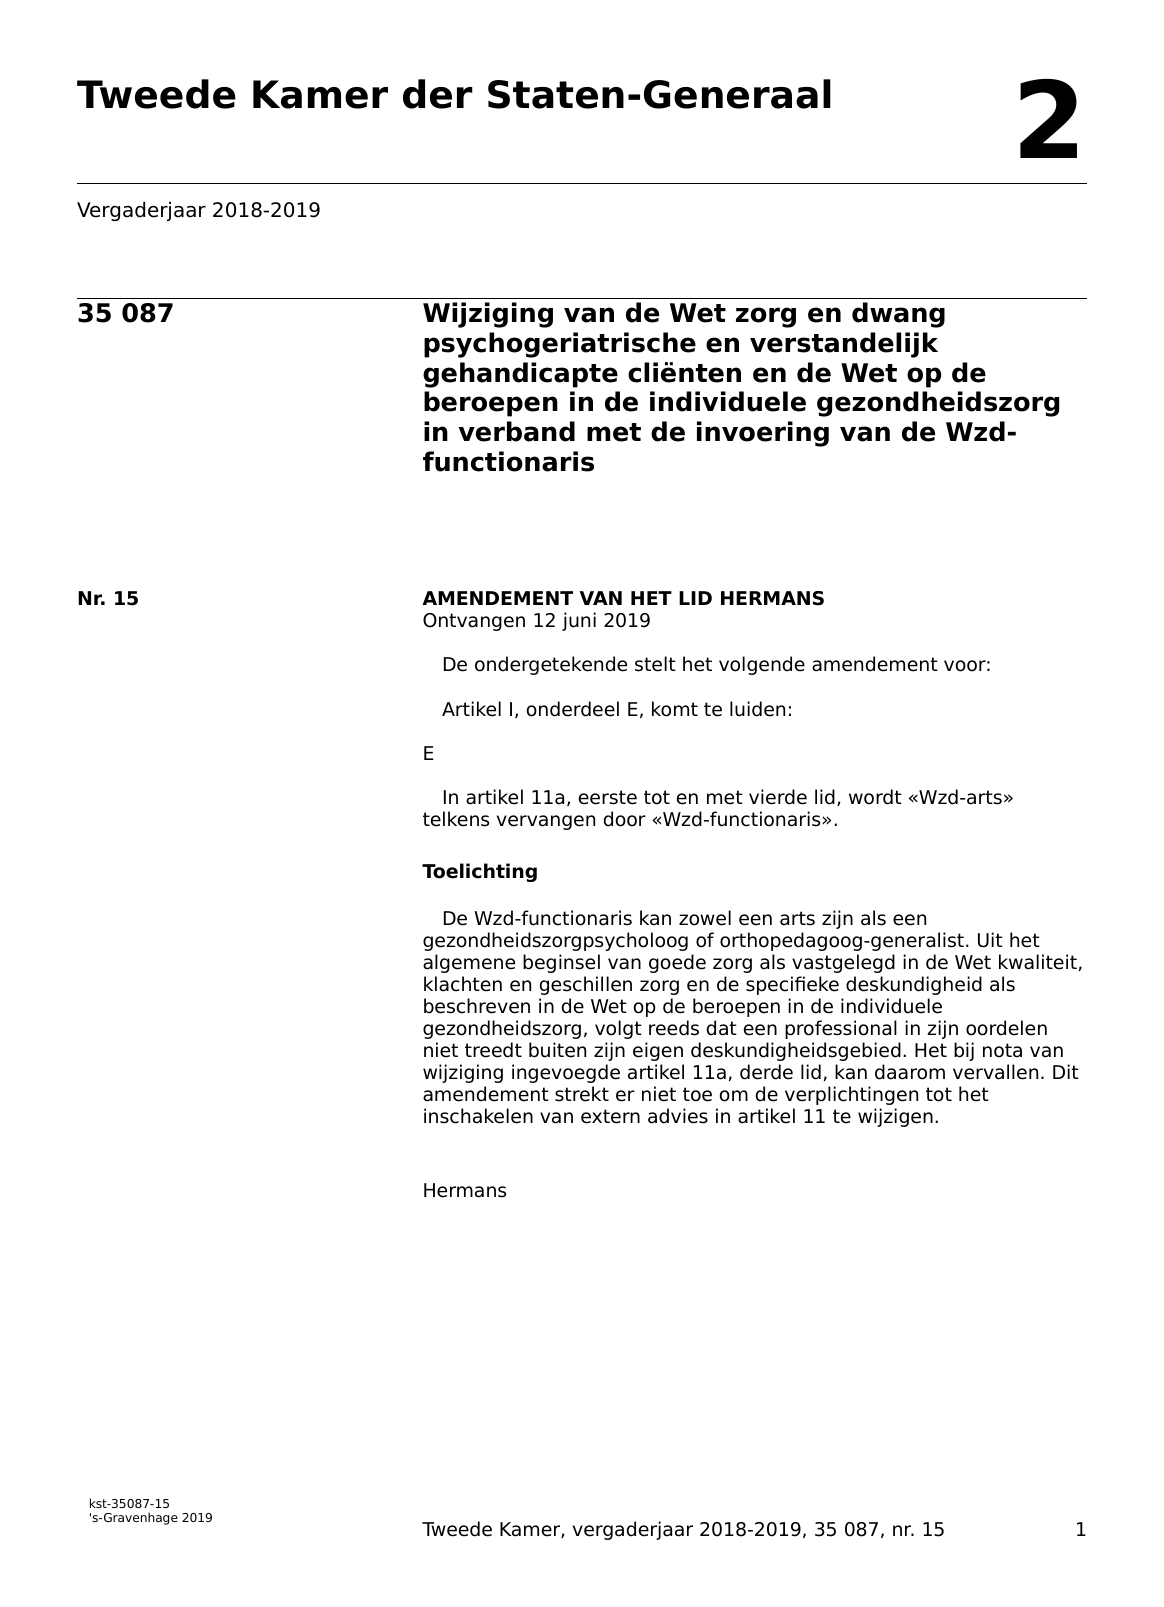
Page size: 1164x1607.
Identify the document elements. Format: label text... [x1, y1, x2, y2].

text E [422, 743, 1087, 764]
text In artikel 11a, eerste tot en met vierde lid, wordt «Wzd-arts» telkens vervangen door «Wzd-functionaris». [422, 787, 1087, 831]
text Ontvangen 12 juni 2019 [422, 610, 1087, 632]
text Artikel I, onderdeel E, komt te luiden: [422, 698, 1087, 720]
text Hermans [422, 1157, 1087, 1201]
table_cell Vergaderjaar 2018-2019 [77, 184, 1087, 298]
subtitle 35 087 Wijziging van de Wet zorg en dwang psychogeriatrische en verstandelijk gehandicapte cliënten en de Wet op de beroepen in de individuele gezondheidszorg in verband met de invoering van de Wzd-functionaris [77, 299, 1087, 477]
text De Wzd-functionaris kan zowel een arts zijn als een gezondheidszorgpsycholoog of orthopedagoog-generalist. Uit het algemene beginsel van goede zorg als vastgelegd in de Wet kwaliteit, klachten en geschillen zorg en de specifieke deskundigheid als beschreven in de Wet op de beroepen in de individuele gezondheidszorg, volgt reeds dat een professional in zijn oordelen niet treedt buiten zijn eigen deskundigheidsgebied. Het bij nota van wijziging ingevoegde artikel 11a, derde lid, kan daarom vervallen. Dit amendement strekt er niet toe om de verplichtingen tot het inschakelen van extern advies in artikel 11 te wijzigen. [422, 908, 1087, 1127]
text 's-Gravenhage 2019 [88, 1511, 323, 1525]
subtitle Toelichting [422, 861, 1087, 883]
subtitle Nr. 15 AMENDEMENT VAN HET LID HERMANS [77, 588, 1087, 610]
table_header 2 [886, 59, 1087, 183]
table_header Tweede Kamer der Staten-Generaal [77, 59, 886, 183]
text kst-35087-15 [88, 1497, 323, 1511]
text De ondergetekende stelt het volgende amendement voor: [422, 654, 1087, 676]
